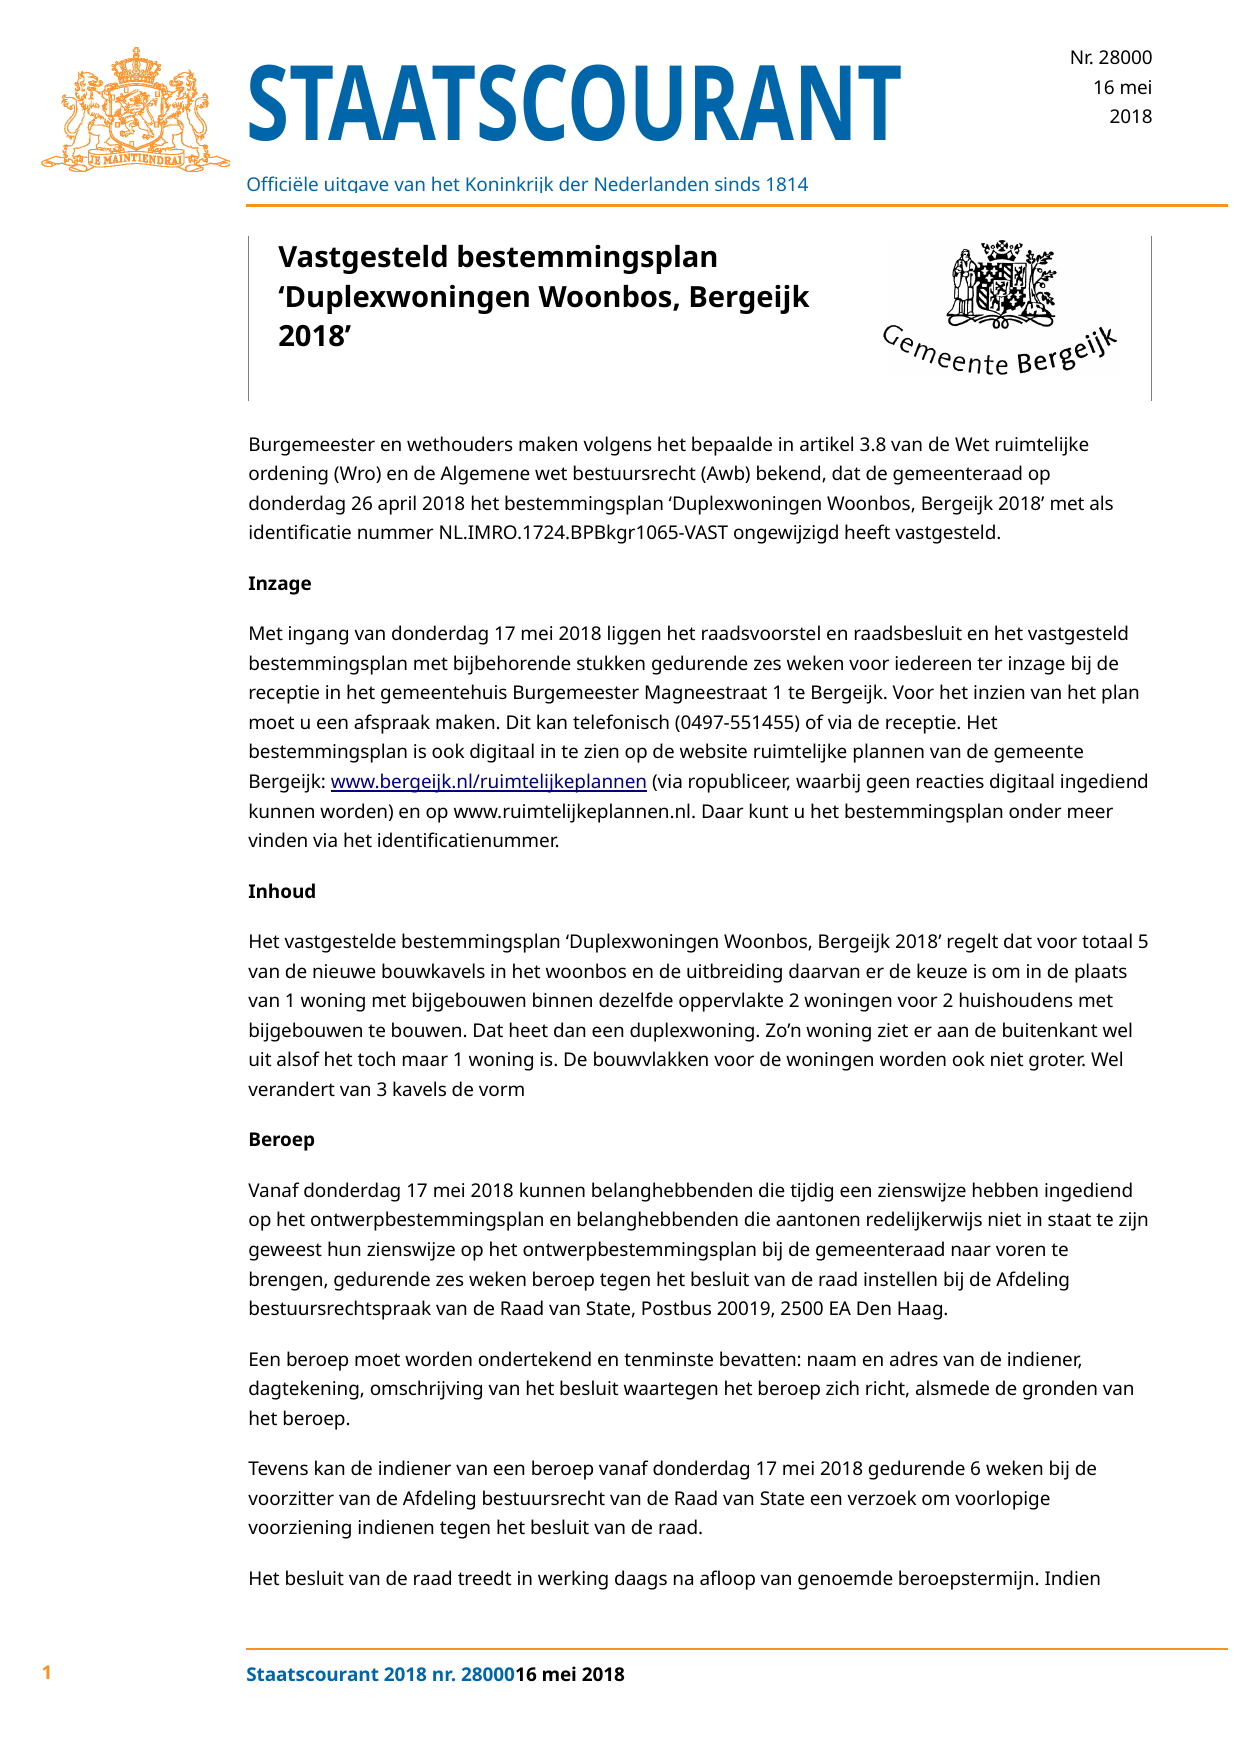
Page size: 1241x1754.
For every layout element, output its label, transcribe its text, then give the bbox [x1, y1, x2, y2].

picture [882, 236, 1119, 376]
table_header Vastgesteld bestemmingsplan ‘Duplexwoningen Woonbos, Bergeijk 2018’ [249, 236, 850, 401]
text Het besluit van de raad treedt in werking daags na afloop van genoemde beroepstermijn. Indien [248, 1565, 1152, 1591]
text Burgemeester en wethouders maken volgens het bepaalde in artikel 3.8 van de Wet ruimtelijke ordening (Wro) en de Algemene wet bestuursrecht (Awb) bekend, dat de gemeenteraad op donderdag 26 april 2018 het bestemmingsplan ‘Duplexwoningen Woonbos, Bergeijk 2018’ met als identificatie nummer NL.IMRO.1724.BPBkgr1065-VAST ongewijzigd heeft vastgesteld. [248, 431, 1152, 545]
text Inzage [248, 570, 1152, 596]
text Met ingang van donderdag 17 mei 2018 liggen het raadsvoorstel en raadsbesluit en het vastgesteld bestemmingsplan met bijbehorende stukken gedurende zes weken voor iedereen ter inzage bij de receptie in het gemeentehuis Burgemeester Magneestraat 1 te Bergeijk. Voor het inzien van het plan moet u een afspraak maken. Dit kan telefonisch (0497-551455) of via de receptie. Het bestemmingsplan is ook digitaal in te zien op de website ruimtelijke plannen van de gemeente Bergeijk: www.bergeijk.nl/ruimtelijkeplannen (via ropubliceer, waarbij geen reacties digitaal ingediend kunnen worden) en op www.ruimtelijkeplannen.nl. Daar kunt u het bestemmingsplan onder meer vinden via het identificatienummer. [248, 620, 1152, 853]
text Inhoud [248, 878, 1152, 904]
text Een beroep moet worden ondertekend en tenminste bevatten: naam en adres van de indiener, dagtekening, omschrijving van het besluit waartegen het beroep zich richt, alsmede de gronden van het beroep. [248, 1346, 1152, 1431]
text Vanaf donderdag 17 mei 2018 kunnen belanghebbenden die tijdig een zienswijze hebben ingediend op het ontwerpbestemmingsplan en belanghebbenden die aantonen redelijkerwijs niet in staat te zijn geweest hun zienswijze op het ontwerpbestemmingsplan bij de gemeenteraad naar voren te brengen, gedurende zes weken beroep tegen het besluit van de raad instellen bij de Afdeling bestuursrechtspraak van de Raad van State, Postbus 20019, 2500 EA Den Haag. [248, 1177, 1152, 1321]
text Het vastgestelde bestemmingsplan ‘Duplexwoningen Woonbos, Bergeijk 2018’ regelt dat voor totaal 5 van de nieuwe bouwkavels in het woonbos en de uitbreiding daarvan er de keuze is om in de plaats van 1 woning met bijgebouwen binnen dezelfde oppervlakte 2 woningen voor 2 huishoudens met bijgebouwen te bouwen. Dat heet dan een duplexwoning. Zo’n woning ziet er aan de buitenkant wel uit alsof het toch maar 1 woning is. De bouwvlakken voor de woningen worden ook niet groter. Wel verandert van 3 kavels de vorm [248, 928, 1152, 1102]
text Tevens kan de indiener van een beroep vanaf donderdag 17 mei 2018 gedurende 6 weken bij de voorzitter van de Afdeling bestuursrecht van de Raad van State een verzoek om voorlopige voorziening indienen tegen het besluit van de raad. [248, 1455, 1152, 1540]
picture [41, 47, 231, 172]
table_header [850, 236, 1151, 401]
text Beroep [248, 1127, 1152, 1152]
